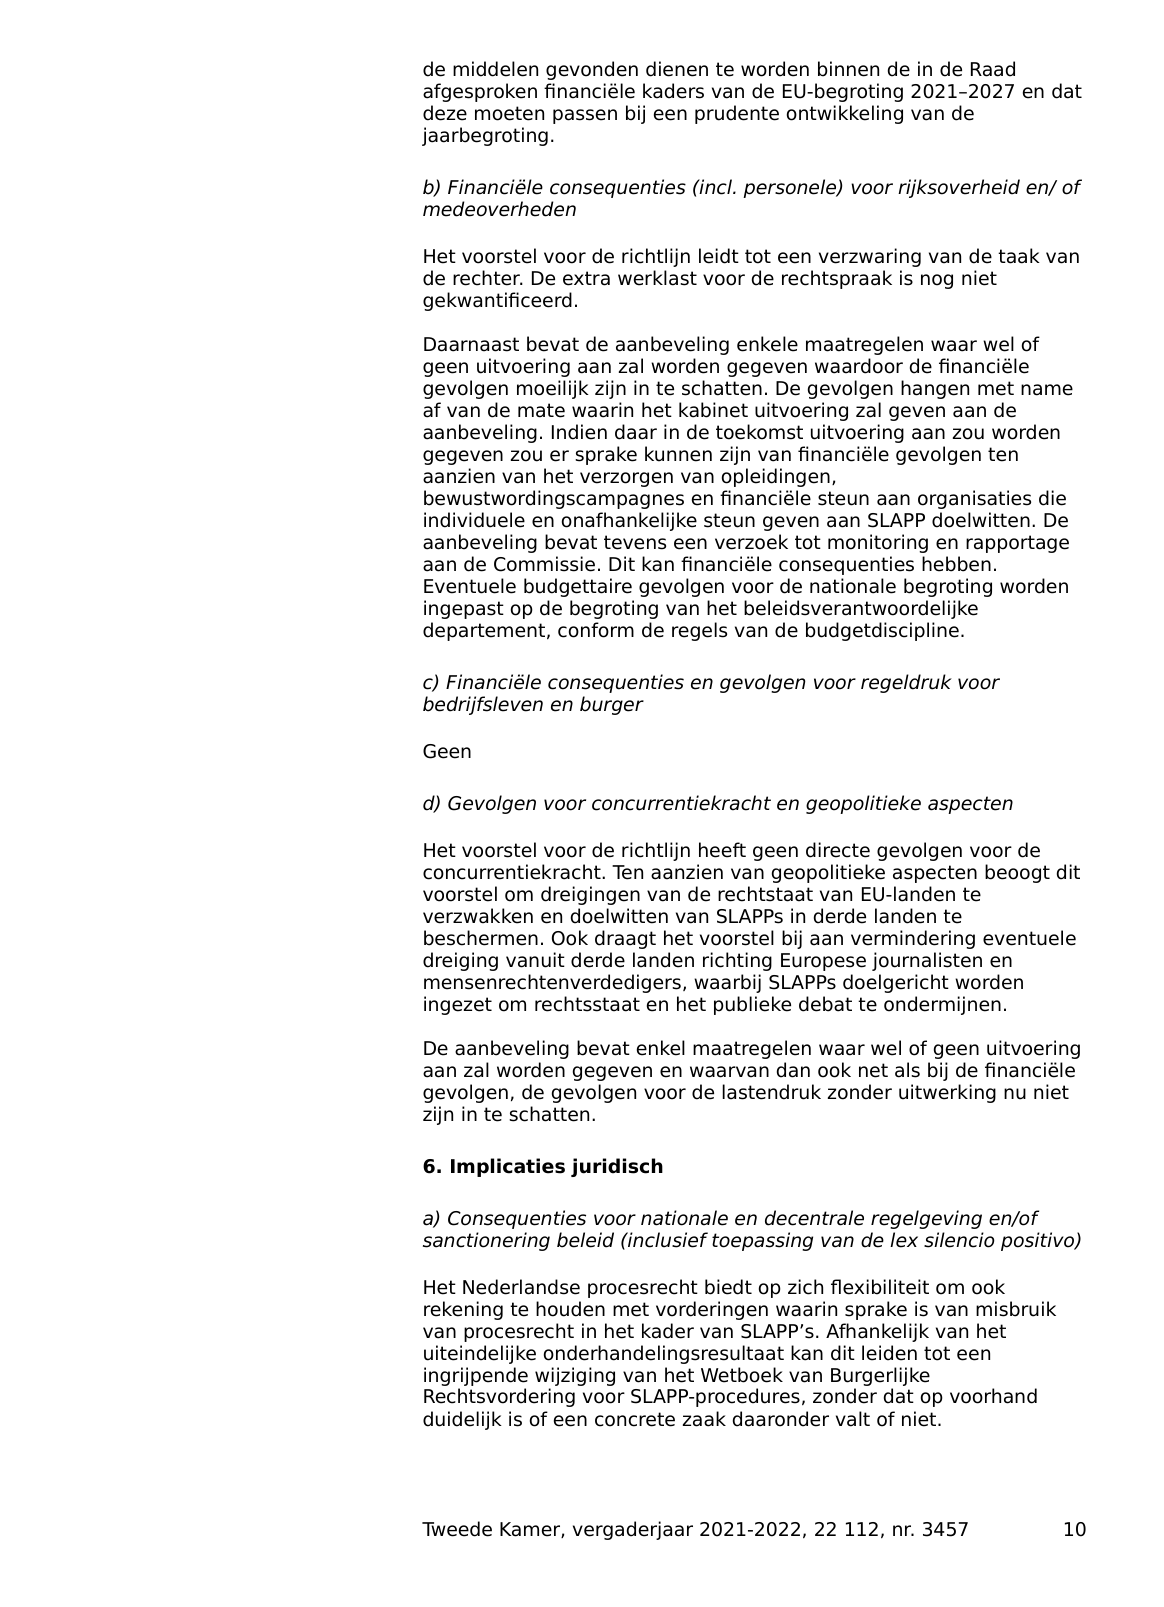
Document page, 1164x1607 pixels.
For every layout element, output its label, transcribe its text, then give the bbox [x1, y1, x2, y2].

text Daarnaast bevat de aanbeveling enkele maatregelen waar wel of geen uitvoering aan zal worden gegeven waardoor de financiële gevolgen moeilijk zijn in te schatten. De gevolgen hangen met name af van de mate waarin het kabinet uitvoering zal geven aan de aanbeveling. Indien daar in de toekomst uitvoering aan zou worden gegeven zou er sprake kunnen zijn van financiële gevolgen ten aanzien van het verzorgen van opleidingen, bewustwordingscampagnes en financiële steun aan organisaties die individuele en onafhankelijke steun geven aan SLAPP doelwitten. De aanbeveling bevat tevens een verzoek tot monitoring en rapportage aan de Commissie. Dit kan financiële consequenties hebben. Eventuele budgettaire gevolgen voor de nationale begroting worden ingepast op de begroting van het beleidsverantwoordelijke departement, conform de regels van de budgetdiscipline. [422, 334, 1087, 642]
subtitle d) Gevolgen voor concurrentiekracht en geopolitieke aspecten [422, 793, 1087, 815]
subtitle a) Consequenties voor nationale en decentrale regelgeving en/of sanctionering beleid (inclusief toepassing van de lex silencio positivo) [422, 1208, 1087, 1252]
text de middelen gevonden dienen te worden binnen de in de Raad afgesproken financiële kaders van de EU-begroting 2021–2027 en dat deze moeten passen bij een prudente ontwikkeling van de jaarbegroting. [422, 59, 1087, 147]
text Geen [422, 741, 1087, 763]
subtitle 6. Implicaties juridisch [422, 1156, 1087, 1178]
text Het voorstel voor de richtlijn heeft geen directe gevolgen voor de concurrentiekracht. Ten aanzien van geopolitieke aspecten beoogt dit voorstel om dreigingen van de rechtstaat van EU-landen te verzwakken en doelwitten van SLAPPs in derde landen te beschermen. Ook draagt het voorstel bij aan vermindering eventuele dreiging vanuit derde landen richting Europese journalisten en mensenrechtenverdedigers, waarbij SLAPPs doelgericht worden ingezet om rechtsstaat en het publieke debat te ondermijnen. [422, 840, 1087, 1016]
subtitle b) Financiële consequenties (incl. personele) voor rijksoverheid en/ of medeoverheden [422, 177, 1087, 221]
text De aanbeveling bevat enkel maatregelen waar wel of geen uitvoering aan zal worden gegeven en waarvan dan ook net als bij de financiële gevolgen, de gevolgen voor de lastendruk zonder uitwerking nu niet zijn in te schatten. [422, 1038, 1087, 1126]
text Het voorstel voor de richtlijn leidt tot een verzwaring van de taak van de rechter. De extra werklast voor de rechtspraak is nog niet gekwantificeerd. [422, 246, 1087, 312]
text Het Nederlandse procesrecht biedt op zich flexibiliteit om ook rekening te houden met vorderingen waarin sprake is van misbruik van procesrecht in het kader van SLAPP’s. Afhankelijk van het uiteindelijke onderhandelingsresultaat kan dit leiden tot een ingrijpende wijziging van het Wetboek van Burgerlijke Rechtsvordering voor SLAPP-procedures, zonder dat op voorhand duidelijk is of een concrete zaak daaronder valt of niet. [422, 1277, 1087, 1430]
subtitle c) Financiële consequenties en gevolgen voor regeldruk voor bedrijfsleven en burger [422, 672, 1087, 716]
